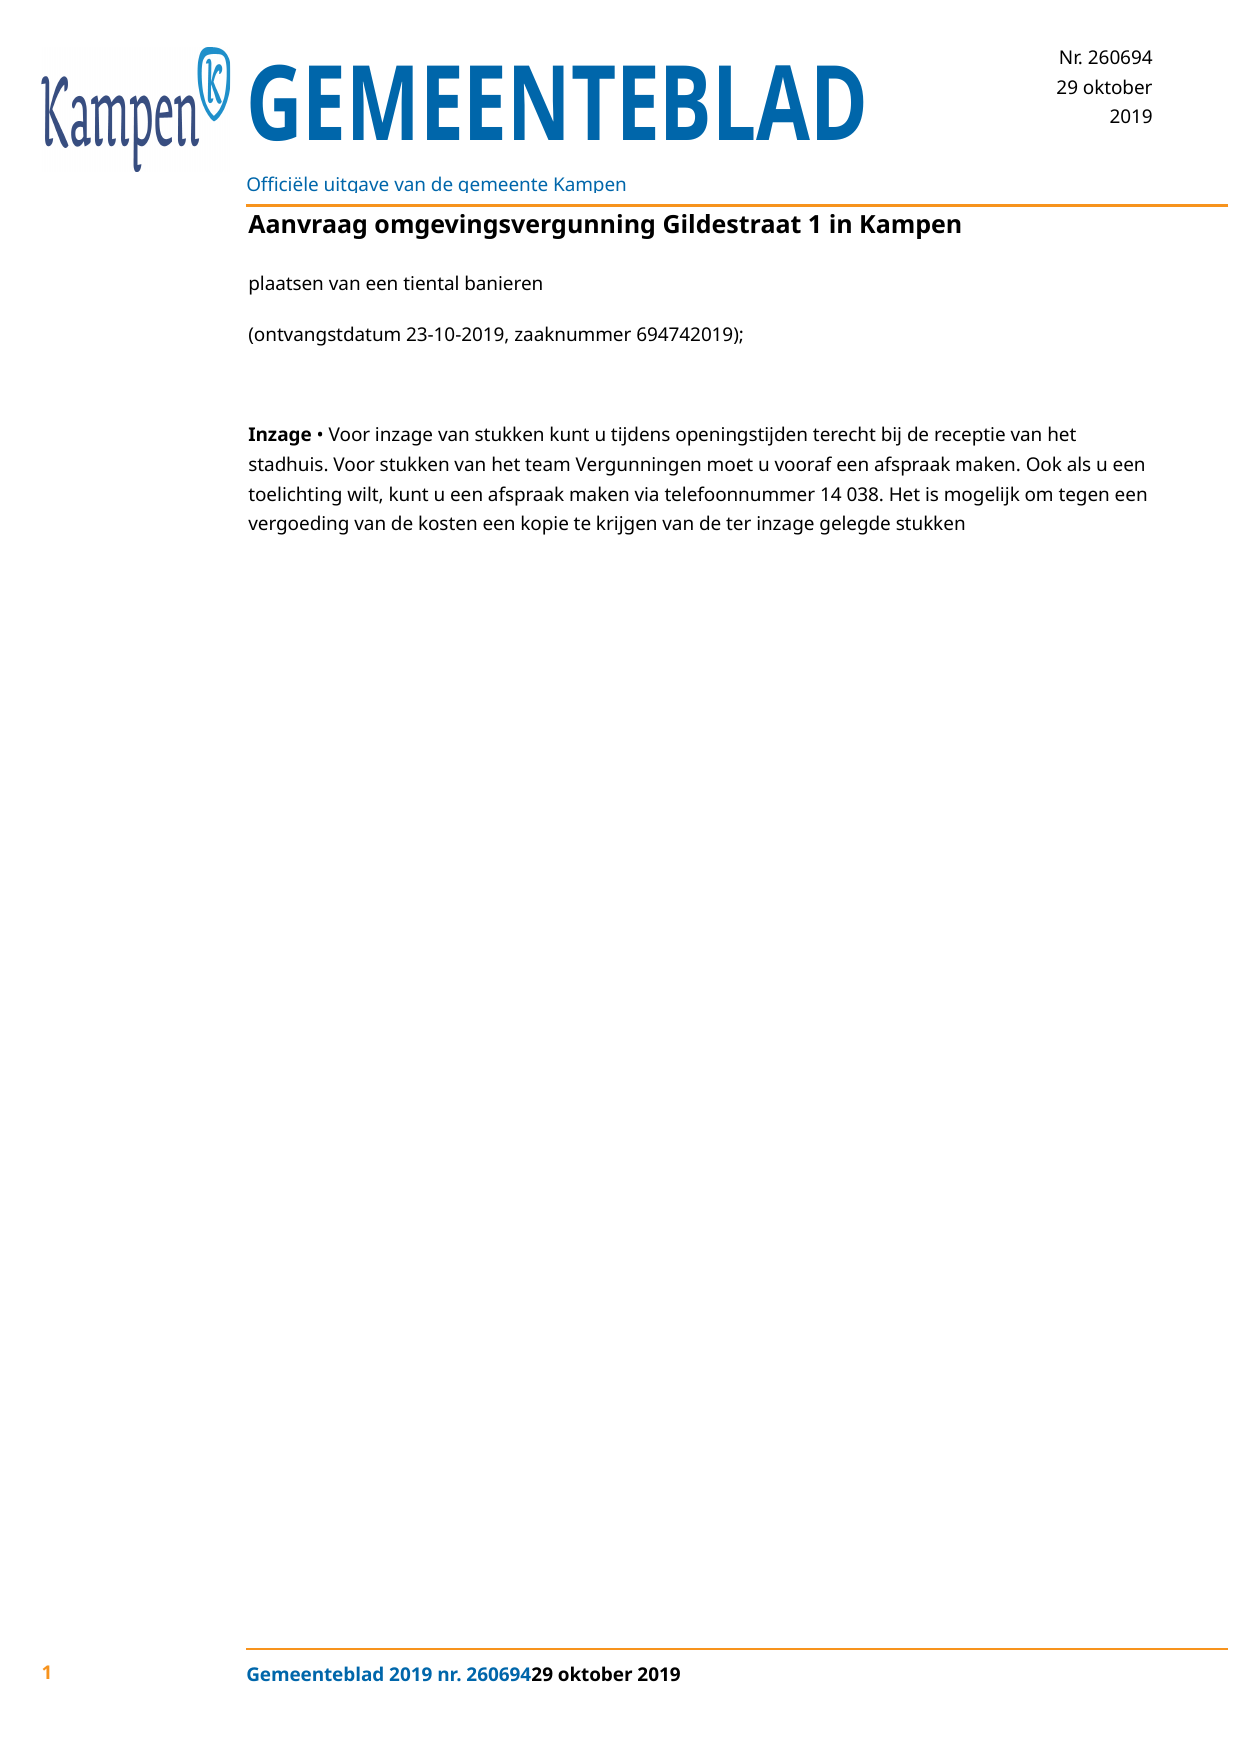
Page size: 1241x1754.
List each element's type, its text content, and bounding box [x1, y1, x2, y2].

text Inzage • Voor inzage van stukken kunt u tijdens openingstijden terecht bij de receptie van het stadhuis. Voor stukken van het team Vergunningen moet u vooraf een afspraak maken. Ook als u een toelichting wilt, kunt u een afspraak maken via telefoonnummer 14 038. Het is mogelijk om tegen een vergoeding van de kosten een kopie te krijgen van de ter inzage gelegde stukken [248, 422, 1152, 536]
text Aanvraag omgevingsvergunning Gildestraat 1 in Kampen [248, 207, 1152, 241]
text (ontvangstdatum 23-10-2019, zaaknummer 694742019); [248, 321, 1152, 346]
picture [41, 47, 231, 172]
text plaatsen van een tiental banieren [248, 270, 1152, 296]
